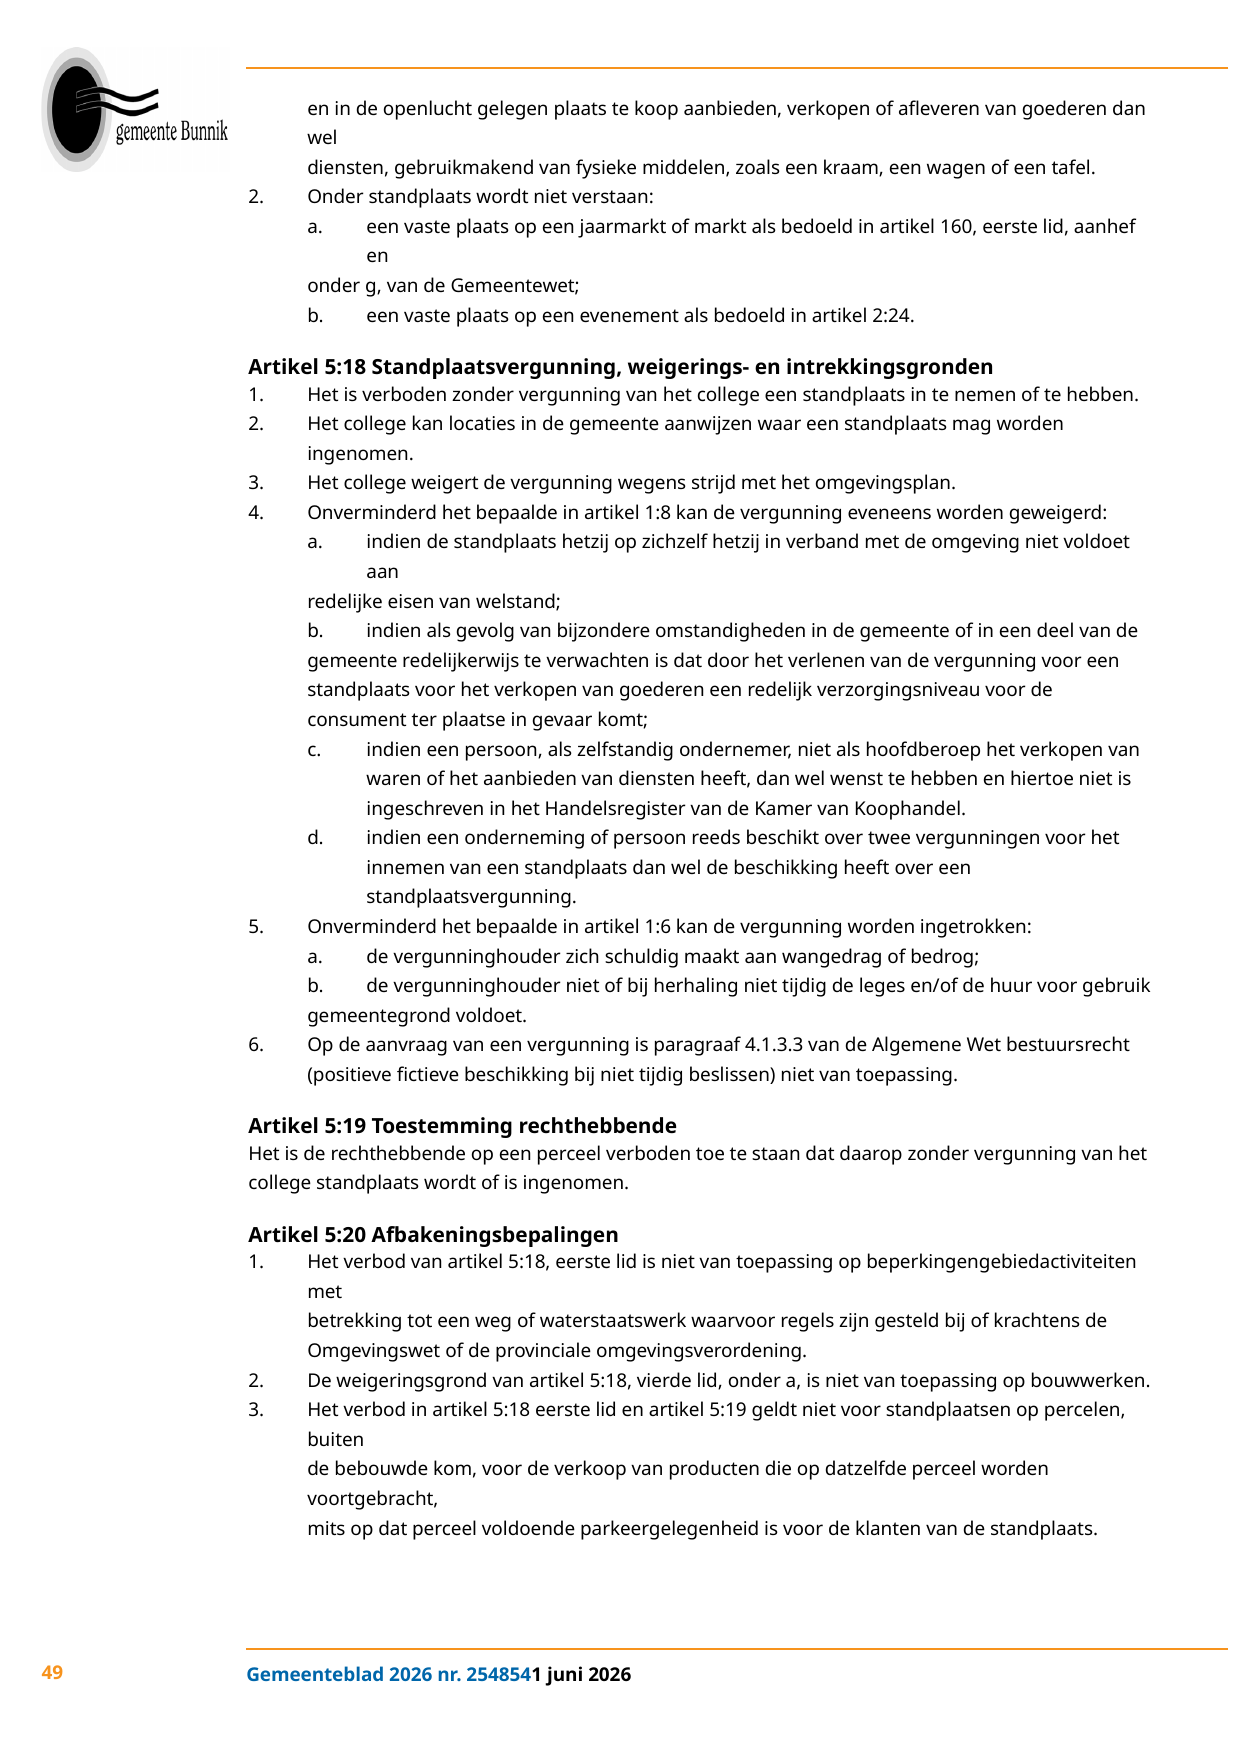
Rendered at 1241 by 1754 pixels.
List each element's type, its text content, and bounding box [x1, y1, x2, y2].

text Artikel 5:20 Afbakeningsbepalingen [248, 1220, 1152, 1248]
list gemeente redelijkerwijs te verwachten is dat door het verlenen van de vergunning voor een [248, 647, 1152, 673]
text college standplaats wordt of is ingenomen. [248, 1169, 1152, 1195]
list Omgevingswet of de provinciale omgevingsverordening. [248, 1337, 1152, 1363]
list mits op dat perceel voldoende parkeergelegenheid is voor de klanten van de standplaats. [248, 1515, 1152, 1540]
text Het is de rechthebbende op een perceel verboden toe te staan dat daarop zonder vergunning van het [248, 1140, 1152, 1166]
list Onverminderd het bepaalde in artikel 1:8 kan de vergunning eveneens worden geweigerd: [248, 499, 1152, 525]
list indien als gevolg van bijzondere omstandigheden in de gemeente of in een deel van de [307, 617, 1152, 643]
list Het verbod van artikel 5:18, eerste lid is niet van toepassing op beperkingengebiedactiviteiten met [248, 1248, 1152, 1304]
list en in de openlucht gelegen plaats te koop aanbieden, verkopen of afleveren van goederen dan wel [248, 95, 1152, 150]
list De weigeringsgrond van artikel 5:18, vierde lid, onder a, is niet van toepassing op bouwwerken. [248, 1367, 1152, 1392]
list indien de standplaats hetzij op zichzelf hetzij in verband met de omgeving niet voldoet aan [307, 529, 1152, 584]
text Artikel 5:18 Standplaatsvergunning, weigerings- en intrekkingsgronden [248, 352, 1152, 381]
list diensten, gebruikmakend van fysieke middelen, zoals een kraam, een wagen of een tafel. [248, 154, 1152, 180]
list een vaste plaats op een jaarmarkt of markt als bedoeld in artikel 160, eerste lid, aanhef en [307, 213, 1152, 268]
list redelijke eisen van welstand; [248, 588, 1152, 613]
list standplaats voor het verkopen van goederen een redelijk verzorgingsniveau voor de consument ter plaatse in gevaar komt; [248, 677, 1152, 732]
list indien een onderneming of persoon reeds beschikt over twee vergunningen voor het innemen van een standplaats dan wel de beschikking heeft over een standplaatsvergunning. [307, 824, 1152, 909]
list de vergunninghouder zich schuldig maakt aan wangedrag of bedrog; [307, 943, 1152, 968]
list Onder standplaats wordt niet verstaan: [248, 183, 1152, 209]
list (positieve fictieve beschikking bij niet tijdig beslissen) niet van toepassing. [248, 1061, 1152, 1087]
list Het college kan locaties in de gemeente aanwijzen waar een standplaats mag worden ingenomen. [248, 410, 1152, 466]
list Het college weigert de vergunning wegens strijd met het omgevingsplan. [248, 469, 1152, 495]
list Het verbod in artikel 5:18 eerste lid en artikel 5:19 geldt niet voor standplaatsen op percelen, buiten [248, 1396, 1152, 1452]
list Op de aanvraag van een vergunning is paragraaf 4.1.3.3 van de Algemene Wet bestuursrecht [248, 1032, 1152, 1057]
list Het is verboden zonder vergunning van het college een standplaats in te nemen of te hebben. [248, 381, 1152, 406]
list Onverminderd het bepaalde in artikel 1:6 kan de vergunning worden ingetrokken: [248, 913, 1152, 939]
list gemeentegrond voldoet. [248, 1002, 1152, 1028]
picture [41, 47, 231, 172]
list de vergunninghouder niet of bij herhaling niet tijdig de leges en/of de huur voor gebruik [307, 972, 1152, 998]
text Artikel 5:19 Toestemming rechthebbende [248, 1112, 1152, 1140]
list een vaste plaats op een evenement als bedoeld in artikel 2:24. [307, 302, 1152, 328]
list onder g, van de Gemeentewet; [248, 272, 1152, 298]
list de bebouwde kom, voor de verkoop van producten die op datzelfde perceel worden voortgebracht, [248, 1456, 1152, 1511]
list indien een persoon, als zelfstandig ondernemer, niet als hoofdberoep het verkopen van waren of het aanbieden van diensten heeft, dan wel wenst te hebben en hiertoe niet is ingeschreven in het Handelsregister van de Kamer van Koophandel. [307, 736, 1152, 821]
list betrekking tot een weg of waterstaatswerk waarvoor regels zijn gesteld bij of krachtens de [248, 1308, 1152, 1333]
